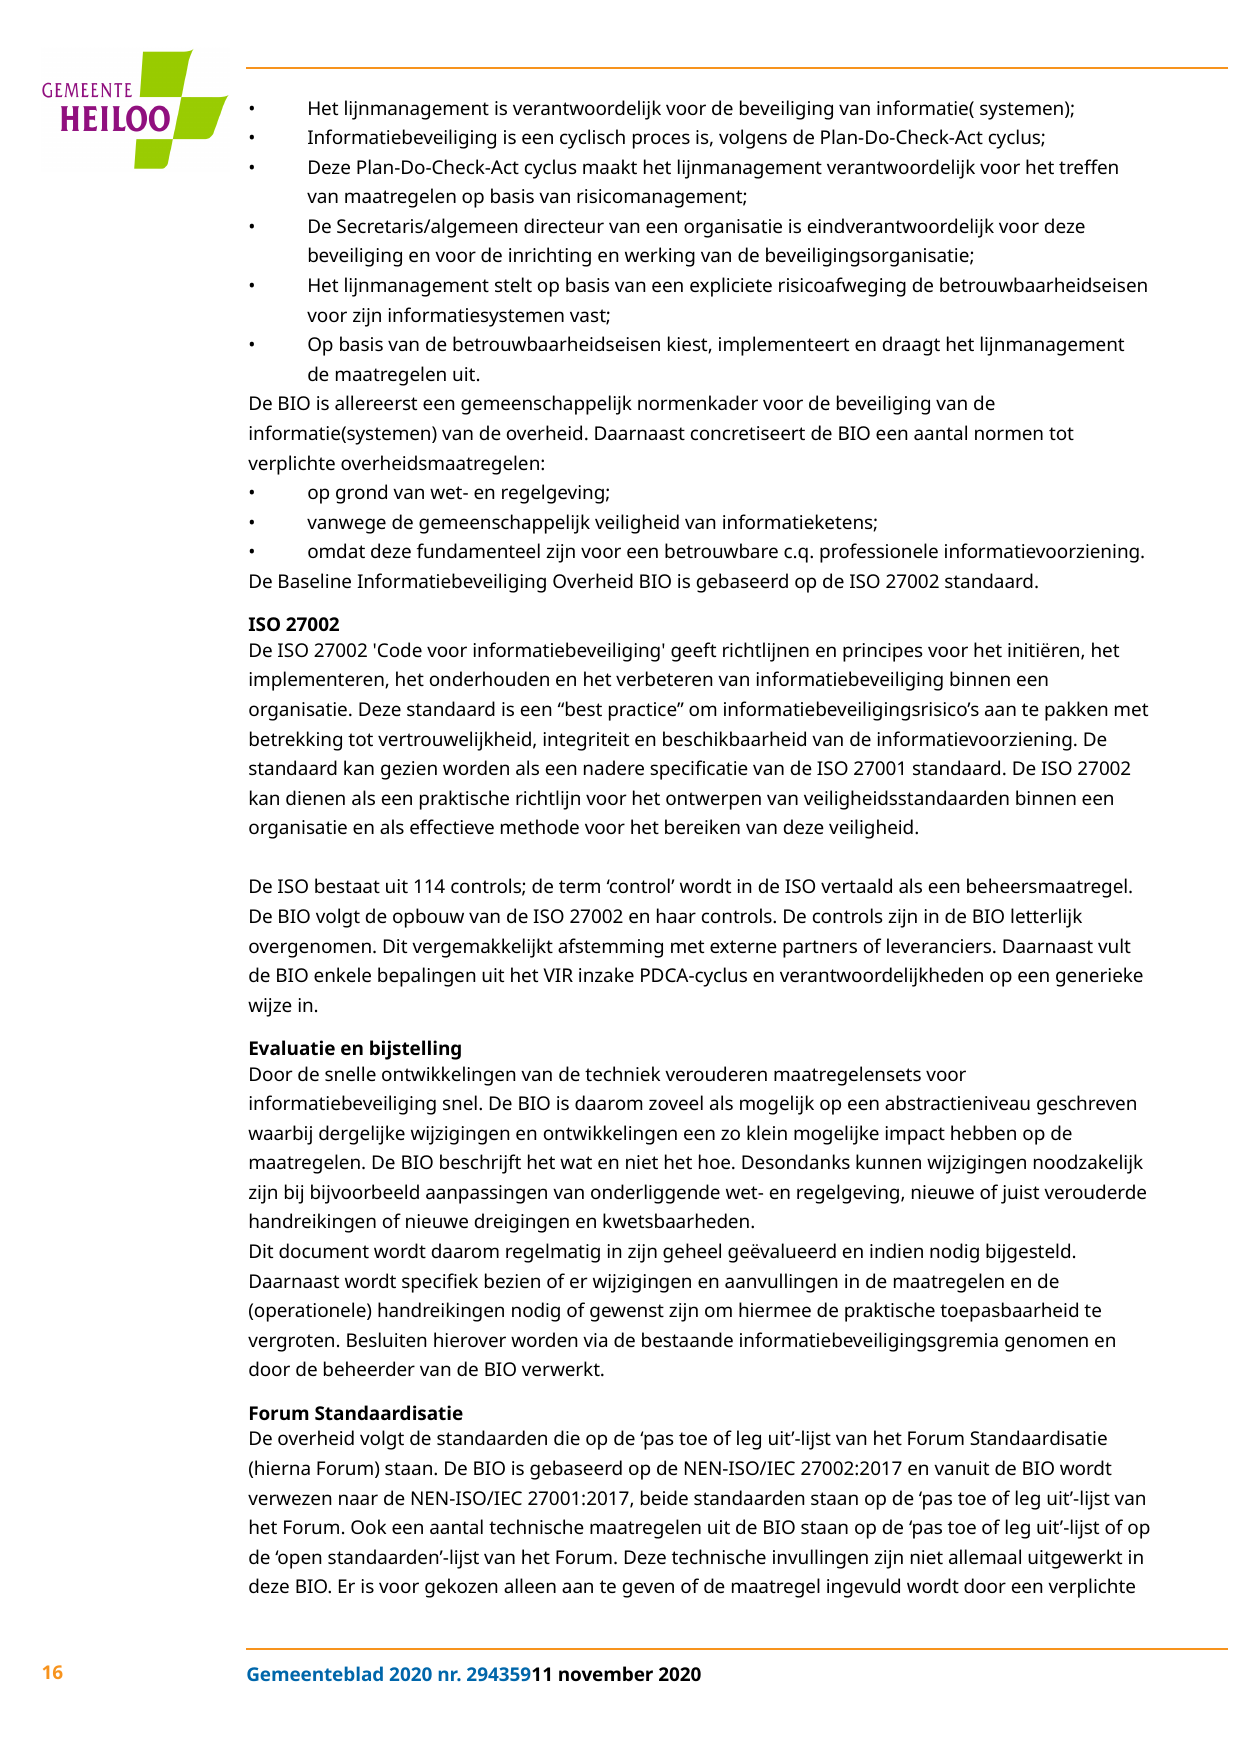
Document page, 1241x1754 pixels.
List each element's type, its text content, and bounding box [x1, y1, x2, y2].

text De ISO 27002 'Code voor informatiebeveiliging' geeft richtlijnen en principes voor het initiëren, het implementeren, het onderhouden en het verbeteren van informatiebeveiliging binnen een organisatie. Deze standaard is een “best practice” om informatiebeveiligingsrisico’s aan te pakken met betrekking tot vertrouwelijkheid, integriteit en beschikbaarheid van de informatievoorziening. De standaard kan gezien worden als een nadere specificatie van de ISO 27001 standaard. De ISO 27002 kan dienen als een praktische richtlijn voor het ontwerpen van veiligheidsstandaarden binnen een organisatie en als effectieve methode voor het bereiken van deze veiligheid. [248, 637, 1152, 840]
list Op basis van de betrouwbaarheidseisen kiest, implementeert en draagt het lijnmanagement de maatregelen uit. [248, 331, 1152, 387]
text ISO 27002 [248, 611, 1152, 637]
list op grond van wet- en regelgeving; [248, 479, 1152, 505]
text Evaluatie en bijstelling [248, 1035, 1152, 1061]
list Het lijnmanagement stelt op basis van een expliciete risicoafweging de betrouwbaarheidseisen voor zijn informatiesystemen vast; [248, 272, 1152, 328]
text De overheid volgt de standaarden die op de ‘pas toe of leg uit’-lijst van het Forum Standaardisatie (hierna Forum) staan. De BIO is gebaseerd op de NEN-ISO/IEC 27002:2017 en vanuit de BIO wordt verwezen naar de NEN-ISO/IEC 27001:2017, beide standaarden staan op de ‘pas toe of leg uit’-lijst van het Forum. Ook een aantal technische maatregelen uit de BIO staan op de ‘pas toe of leg uit’-lijst of op de ‘open standaarden’-lijst van het Forum. Deze technische invullingen zijn niet allemaal uitgewerkt in deze BIO. Er is voor gekozen alleen aan te geven of de maatregel ingevuld wordt door een verplichte [248, 1426, 1152, 1599]
list Deze Plan-Do-Check-Act cyclus maakt het lijnmanagement verantwoordelijk voor het treffen van maatregelen op basis van risicomanagement; [248, 154, 1152, 209]
text Forum Standaardisatie [248, 1400, 1152, 1426]
list omdat deze fundamenteel zijn voor een betrouwbare c.q. professionele informatievoorziening. [248, 538, 1152, 564]
text De ISO bestaat uit 114 controls; de term ‘control’ wordt in de ISO vertaald als een beheersmaatregel. De BIO volgt de opbouw van de ISO 27002 en haar controls. De controls zijn in de BIO letterlijk overgenomen. Dit vergemakkelijkt afstemming met externe partners of leveranciers. Daarnaast vult de BIO enkele bepalingen uit het VIR inzake PDCA-cyclus en verantwoordelijkheden op een generieke wijze in. [248, 874, 1152, 1018]
picture [41, 47, 231, 172]
list De Secretaris/algemeen directeur van een organisatie is eindverantwoordelijk voor deze beveiliging en voor de inrichting en werking van de beveiligingsorganisatie; [248, 213, 1152, 268]
text Dit document wordt daarom regelmatig in zijn geheel geëvalueerd en indien nodig bijgesteld. Daarnaast wordt specifiek bezien of er wijzigingen en aanvullingen in de maatregelen en de (operationele) handreikingen nodig of gewenst zijn om hiermee de praktische toepasbaarheid te vergroten. Besluiten hierover worden via de bestaande informatiebeveiligingsgremia genomen en door de beheerder van de BIO verwerkt. [248, 1238, 1152, 1382]
text De Baseline Informatiebeveiliging Overheid BIO is gebaseerd op de ISO 27002 standaard. [248, 568, 1152, 594]
list Informatiebeveiliging is een cyclisch proces is, volgens de Plan-Do-Check-Act cyclus; [248, 124, 1152, 150]
list vanwege de gemeenschappelijk veiligheid van informatieketens; [248, 509, 1152, 535]
text De BIO is allereerst een gemeenschappelijk normenkader voor de beveiliging van de informatie(systemen) van de overheid. Daarnaast concretiseert de BIO een aantal normen tot verplichte overheidsmaatregelen: [248, 391, 1152, 476]
text Door de snelle ontwikkelingen van de techniek verouderen maatregelensets voor informatiebeveiliging snel. De BIO is daarom zoveel als mogelijk op een abstractieniveau geschreven waarbij dergelijke wijzigingen en ontwikkelingen een zo klein mogelijke impact hebben op de maatregelen. De BIO beschrijft het wat en niet het hoe. Desondanks kunnen wijzigingen noodzakelijk zijn bij bijvoorbeeld aanpassingen van onderliggende wet- en regelgeving, nieuwe of juist verouderde handreikingen of nieuwe dreigingen en kwetsbaarheden. [248, 1061, 1152, 1234]
list Het lijnmanagement is verantwoordelijk voor de beveiliging van informatie( systemen); [248, 95, 1152, 121]
